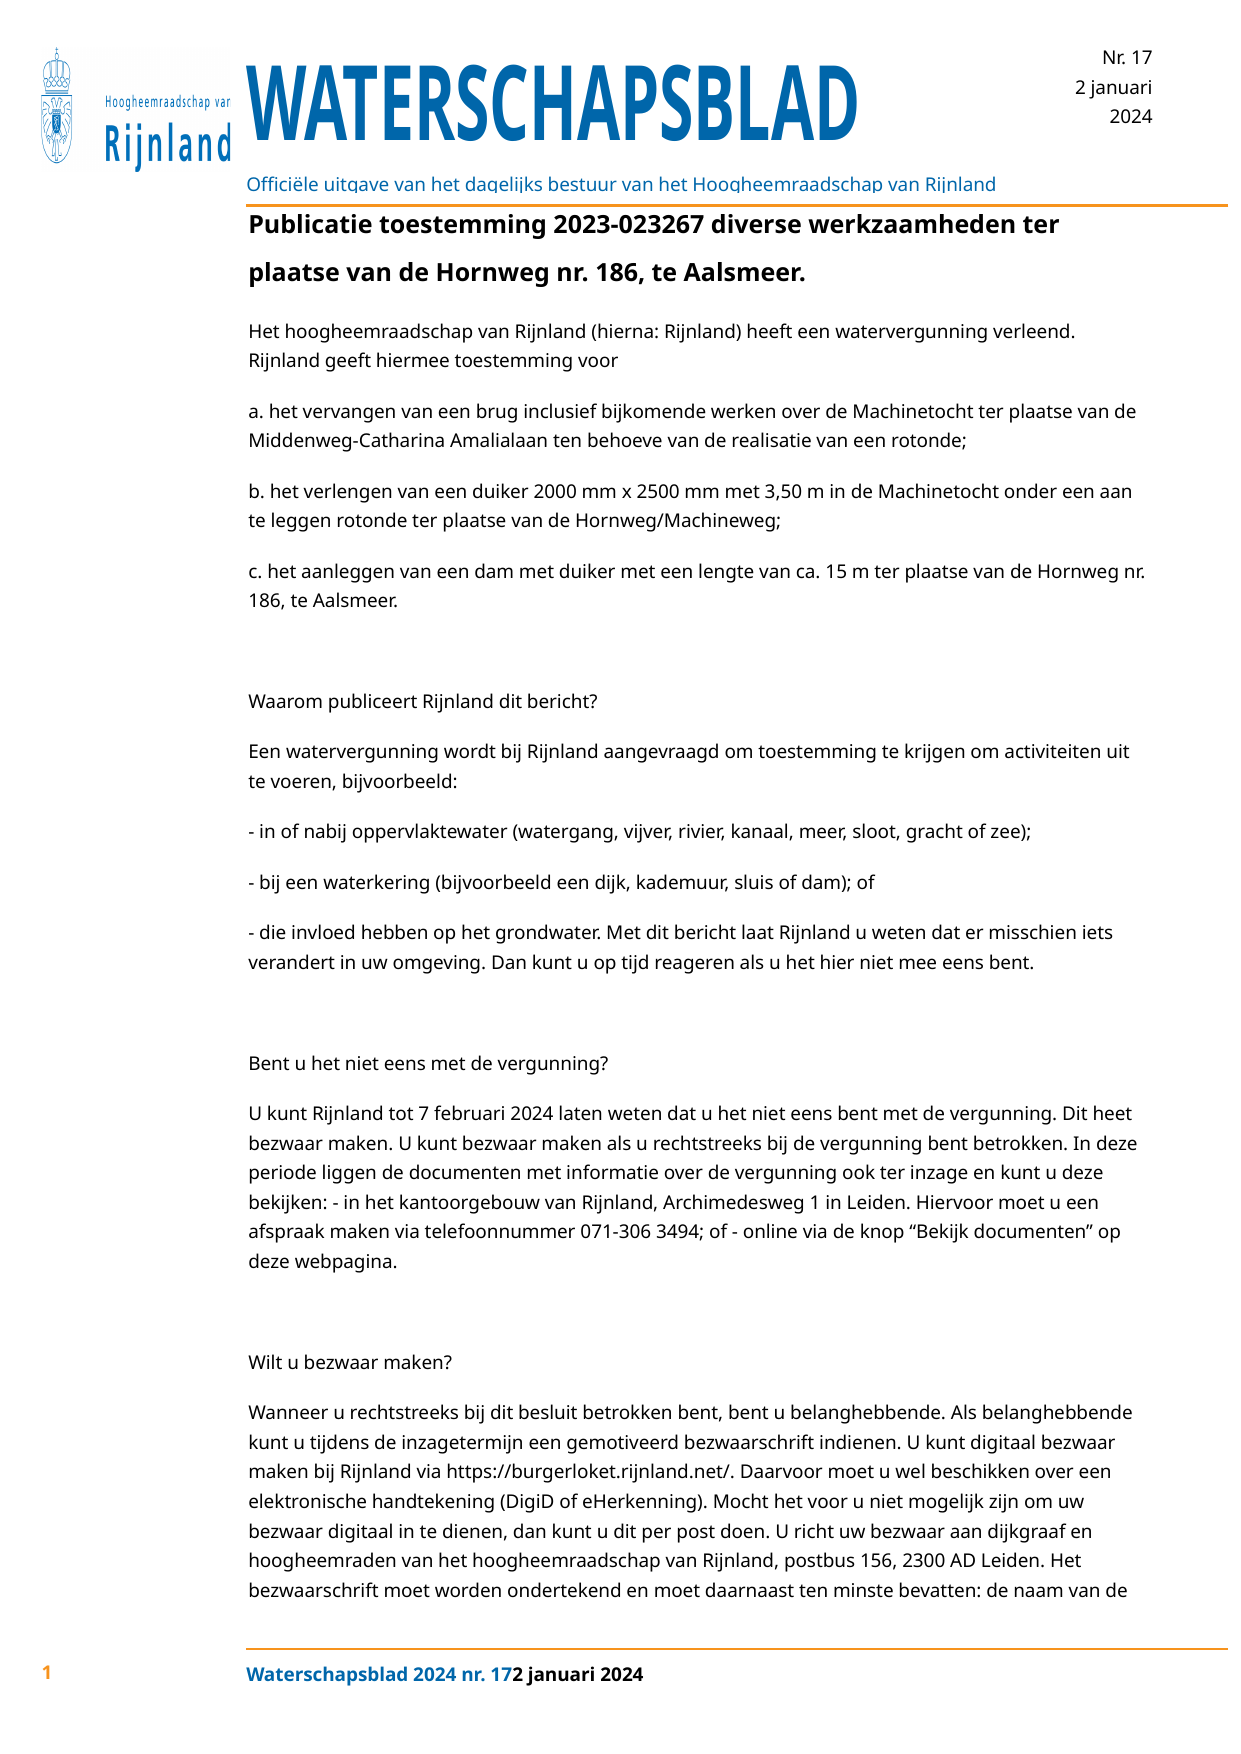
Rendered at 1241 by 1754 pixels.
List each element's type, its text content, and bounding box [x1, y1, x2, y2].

text - bij een waterkering (bijvoorbeeld een dijk, kademuur, sluis of dam); of [248, 869, 1152, 895]
text Wilt u bezwaar maken? [248, 1349, 1152, 1375]
text Een watervergunning wordt bij Rijnland aangevraagd om toestemming te krijgen om activiteiten uit te voeren, bijvoorbeeld: [248, 739, 1152, 794]
text a. het vervangen van een brug inclusief bijkomende werken over de Machinetocht ter plaatse van de Middenweg-Catharina Amalialaan ten behoeve van de realisatie van een rotonde; [248, 398, 1152, 453]
picture [41, 47, 231, 172]
text - in of nabij oppervlaktewater (watergang, vijver, rivier, kanaal, meer, sloot, gracht of zee); [248, 819, 1152, 844]
text b. het verlengen van een duiker 2000 mm x 2500 mm met 3,50 m in de Machinetocht onder een aan te leggen rotonde ter plaatse van de Hornweg/Machineweg; [248, 478, 1152, 533]
text - die invloed hebben op het grondwater. Met dit bericht laat Rijnland u weten dat er misschien iets verandert in uw omgeving. Dan kunt u op tijd reageren als u het hier niet mee eens bent. [248, 919, 1152, 975]
text U kunt Rijnland tot 7 februari 2024 laten weten dat u het niet eens bent met de vergunning. Dit heet bezwaar maken. U kunt bezwaar maken als u rechtstreeks bij de vergunning bent betrokken. In deze periode liggen de documenten met informatie over de vergunning ook ter inzage en kunt u deze bekijken: - in het kantoorgebouw van Rijnland, Archimedesweg 1 in Leiden. Hiervoor moet u een afspraak maken via telefoonnummer 071-306 3494; of - online via de knop “Bekijk documenten” op deze webpagina. [248, 1100, 1152, 1274]
text c. het aanleggen van een dam met duiker met een lengte van ca. 15 m ter plaatse van de Hornweg nr. 186, te Aalsmeer. [248, 558, 1152, 613]
text Wanneer u rechtstreeks bij dit besluit betrokken bent, bent u belanghebbende. Als belanghebbende kunt u tijdens de inzagetermijn een gemotiveerd bezwaarschrift indienen. U kunt digitaal bezwaar maken bij Rijnland via https://burgerloket.rijnland.net/. Daarvoor moet u wel beschikken over een elektronische handtekening (DigiD of eHerkenning). Mocht het voor u niet mogelijk zijn om uw bezwaar digitaal in te dienen, dan kunt u dit per post doen. U richt uw bezwaar aan dijkgraaf en hoogheemraden van het hoogheemraadschap van Rijnland, postbus 156, 2300 AD Leiden. Het bezwaarschrift moet worden ondertekend en moet daarnaast ten minste bevatten: de naam van de [248, 1399, 1152, 1603]
text Het hoogheemraadschap van Rijnland (hierna: Rijnland) heeft een watervergunning verleend. Rijnland geeft hiermee toestemming voor [248, 318, 1152, 373]
text Waarom publiceert Rijnland dit bericht? [248, 688, 1152, 714]
text Bent u het niet eens met de vergunning? [248, 1050, 1152, 1076]
text Publicatie toestemming 2023-023267 diverse werkzaamheden ter plaatse van de Hornweg nr. 186, te Aalsmeer. [248, 207, 1152, 288]
